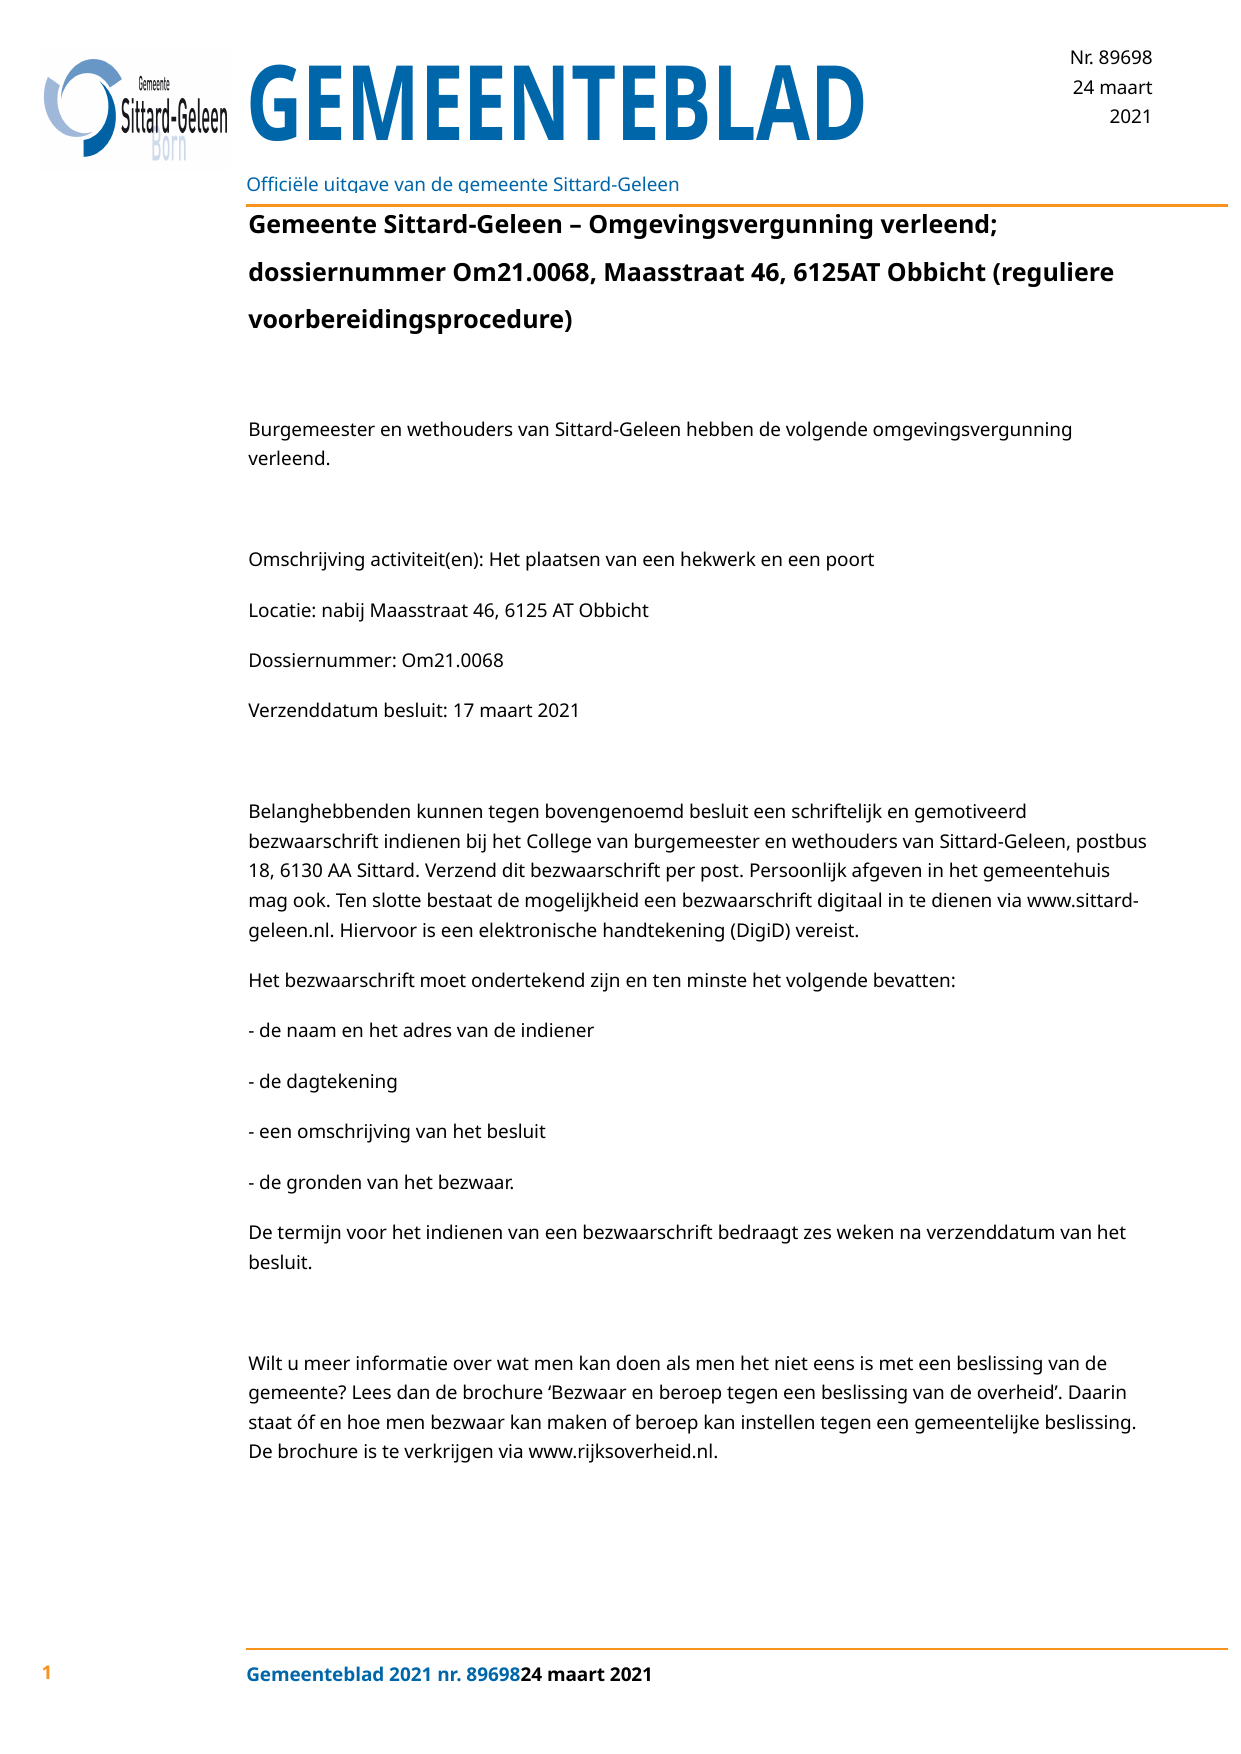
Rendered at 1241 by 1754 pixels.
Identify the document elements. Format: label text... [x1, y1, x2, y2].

text Verzenddatum besluit: 17 maart 2021 [248, 698, 1152, 723]
text - de gronden van het bezwaar. [248, 1169, 1152, 1194]
text Belanghebbenden kunnen tegen bovengenoemd besluit een schriftelijk en gemotiveerd bezwaarschrift indienen bij het College van burgemeester en wethouders van Sittard-Geleen, postbus 18, 6130 AA Sittard. Verzend dit bezwaarschrift per post. Persoonlijk afgeven in het gemeentehuis mag ook. Ten slotte bestaat de mogelijkheid een bezwaarschrift digitaal in te dienen via www.sittard-geleen.nl. Hiervoor is een elektronische handtekening (DigiD) vereist. [248, 798, 1152, 942]
picture [41, 47, 231, 172]
text Gemeente Sittard-Geleen – Omgevingsvergunning verleend; dossiernummer Om21.0068, Maasstraat 46, 6125AT Obbicht (reguliere voorbereidingsprocedure) [248, 207, 1152, 336]
text Omschrijving activiteit(en): Het plaatsen van een hekwerk en een poort [248, 546, 1152, 572]
text Burgemeester en wethouders van Sittard-Geleen hebben de volgende omgevingsvergunning verleend. [248, 416, 1152, 471]
text - de dagtekening [248, 1068, 1152, 1094]
text Wilt u meer informatie over wat men kan doen als men het niet eens is met een beslissing van de gemeente? Lees dan de brochure ‘Bezwaar en beroep tegen een beslissing van de overheid’. Daarin staat óf en hoe men bezwaar kan maken of beroep kan instellen tegen een gemeentelijke beslissing. De brochure is te verkrijgen via www.rijksoverheid.nl. [248, 1350, 1152, 1464]
text - de naam en het adres van de indiener [248, 1018, 1152, 1043]
text Het bezwaarschrift moet ondertekend zijn en ten minste het volgende bevatten: [248, 967, 1152, 993]
text De termijn voor het indienen van een bezwaarschrift bedraagt zes weken na verzenddatum van het besluit. [248, 1219, 1152, 1274]
text Locatie: nabij Maasstraat 46, 6125 AT Obbicht [248, 597, 1152, 622]
text - een omschrijving van het besluit [248, 1118, 1152, 1144]
text Dossiernummer: Om21.0068 [248, 647, 1152, 673]
